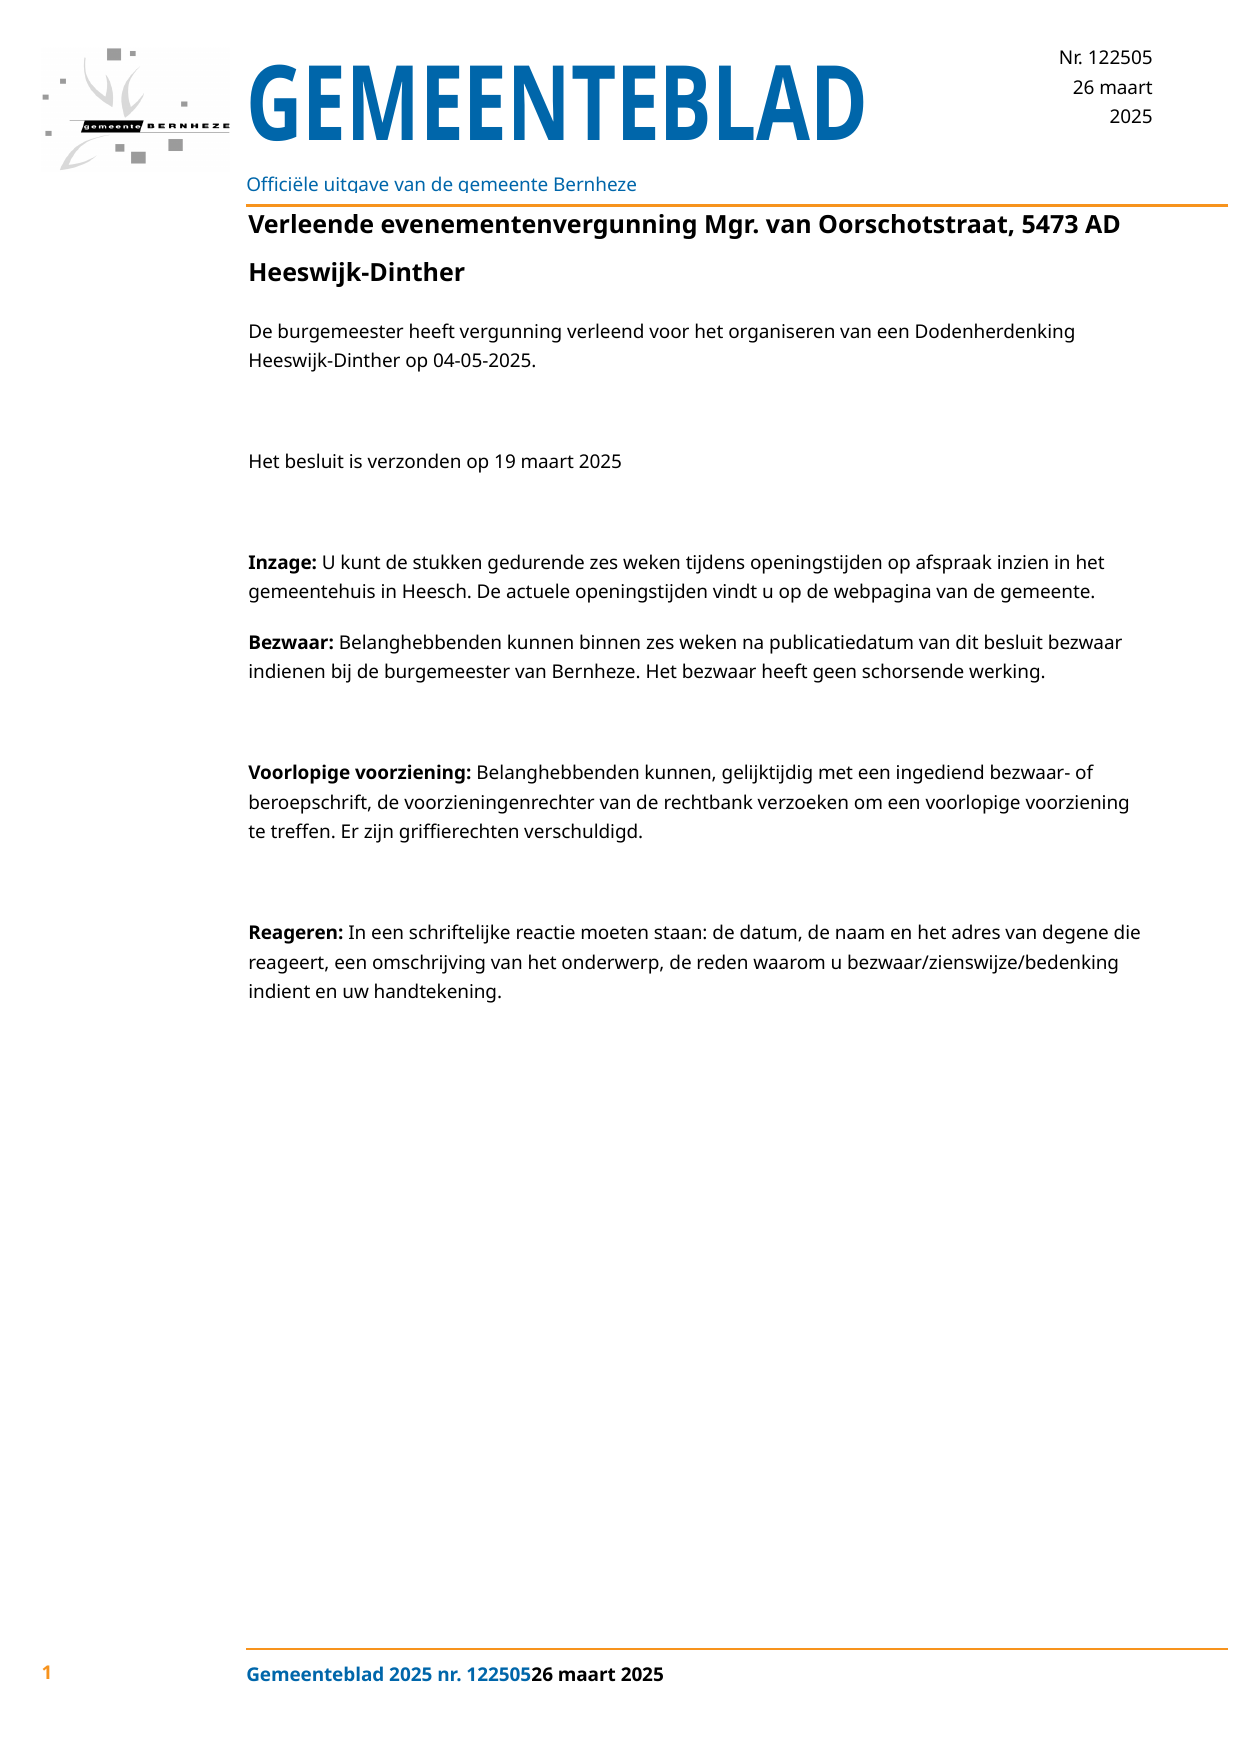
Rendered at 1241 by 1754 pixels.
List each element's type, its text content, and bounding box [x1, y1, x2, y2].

text Reageren: In een schriftelijke reactie moeten staan: de datum, de naam en het adres van degene die reageert, een omschrijving van het onderwerp, de reden waarom u bezwaar/zienswijze/bedenking indient en uw handtekening. [248, 919, 1152, 1004]
text Inzage: U kunt de stukken gedurende zes weken tijdens openingstijden op afspraak inzien in het gemeentehuis in Heesch. De actuele openingstijden vindt u op de webpagina van de gemeente. [248, 549, 1152, 604]
text Verleende evenementenvergunning Mgr. van Oorschotstraat, 5473 AD Heeswijk-Dinther [248, 207, 1152, 288]
text Voorlopige voorziening: Belanghebbenden kunnen, gelijktijdig met een ingediend bezwaar- of beroepschrift, de voorzieningenrechter van de rechtbank verzoeken om een voorlopige voorziening te treffen. Er zijn griffierechten verschuldigd. [248, 759, 1152, 844]
picture [41, 47, 231, 172]
text De burgemeester heeft vergunning verleend voor het organiseren van een Dodenherdenking Heeswijk-Dinther op 04-05-2025. [248, 318, 1152, 373]
text Het besluit is verzonden op 19 maart 2025 [248, 448, 1152, 474]
text Bezwaar: Belanghebbenden kunnen binnen zes weken na publicatiedatum van dit besluit bezwaar indienen bij de burgemeester van Bernheze. Het bezwaar heeft geen schorsende werking. [248, 629, 1152, 684]
